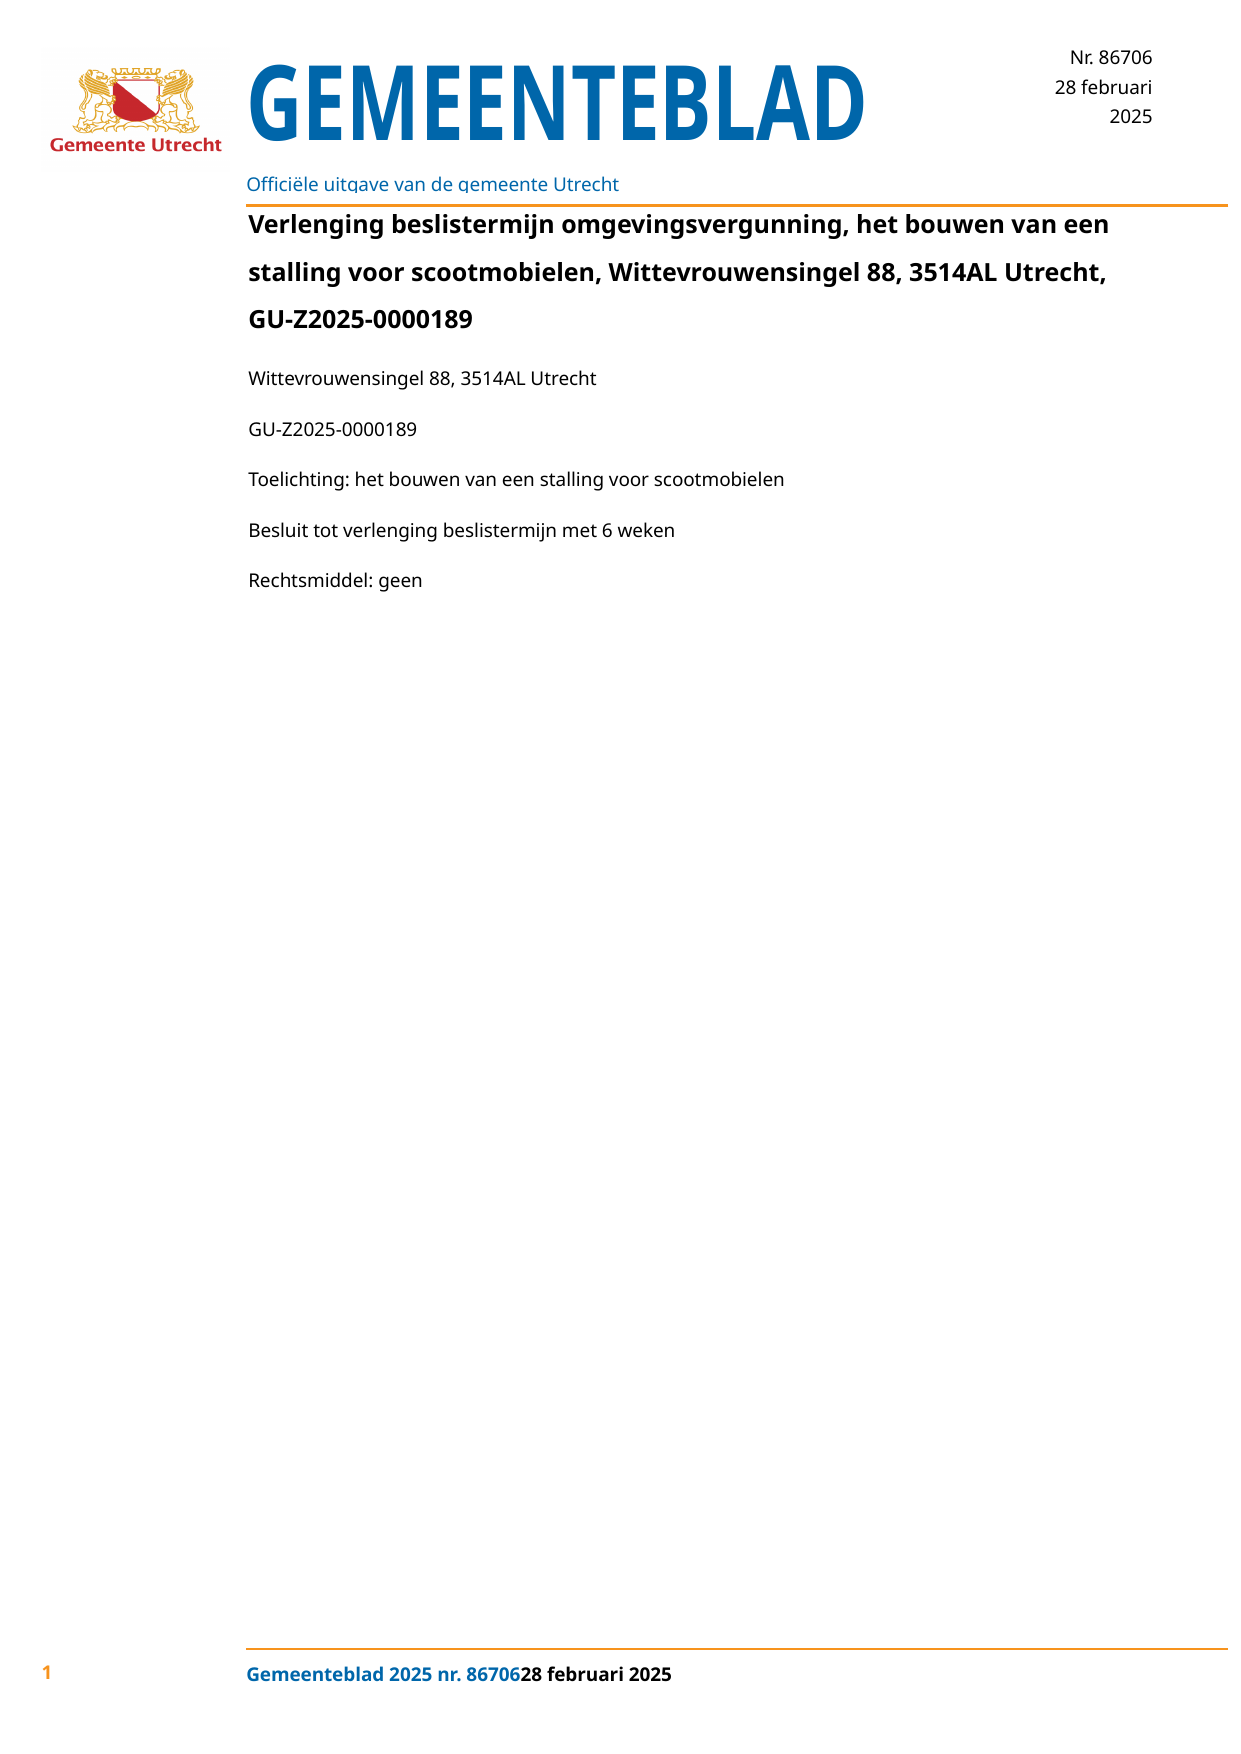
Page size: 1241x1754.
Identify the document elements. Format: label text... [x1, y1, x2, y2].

text GU-Z2025-0000189 [248, 416, 1152, 442]
text Rechtsmiddel: geen [248, 567, 1152, 593]
text Verlenging beslistermijn omgevingsvergunning, het bouwen van een stalling voor scootmobielen, Wittevrouwensingel 88, 3514AL Utrecht, GU-Z2025-0000189 [248, 207, 1152, 336]
text Toelichting: het bouwen van een stalling voor scootmobielen [248, 466, 1152, 492]
text Besluit tot verlenging beslistermijn met 6 weken [248, 517, 1152, 542]
text Wittevrouwensingel 88, 3514AL Utrecht [248, 366, 1152, 391]
picture [41, 47, 231, 172]
